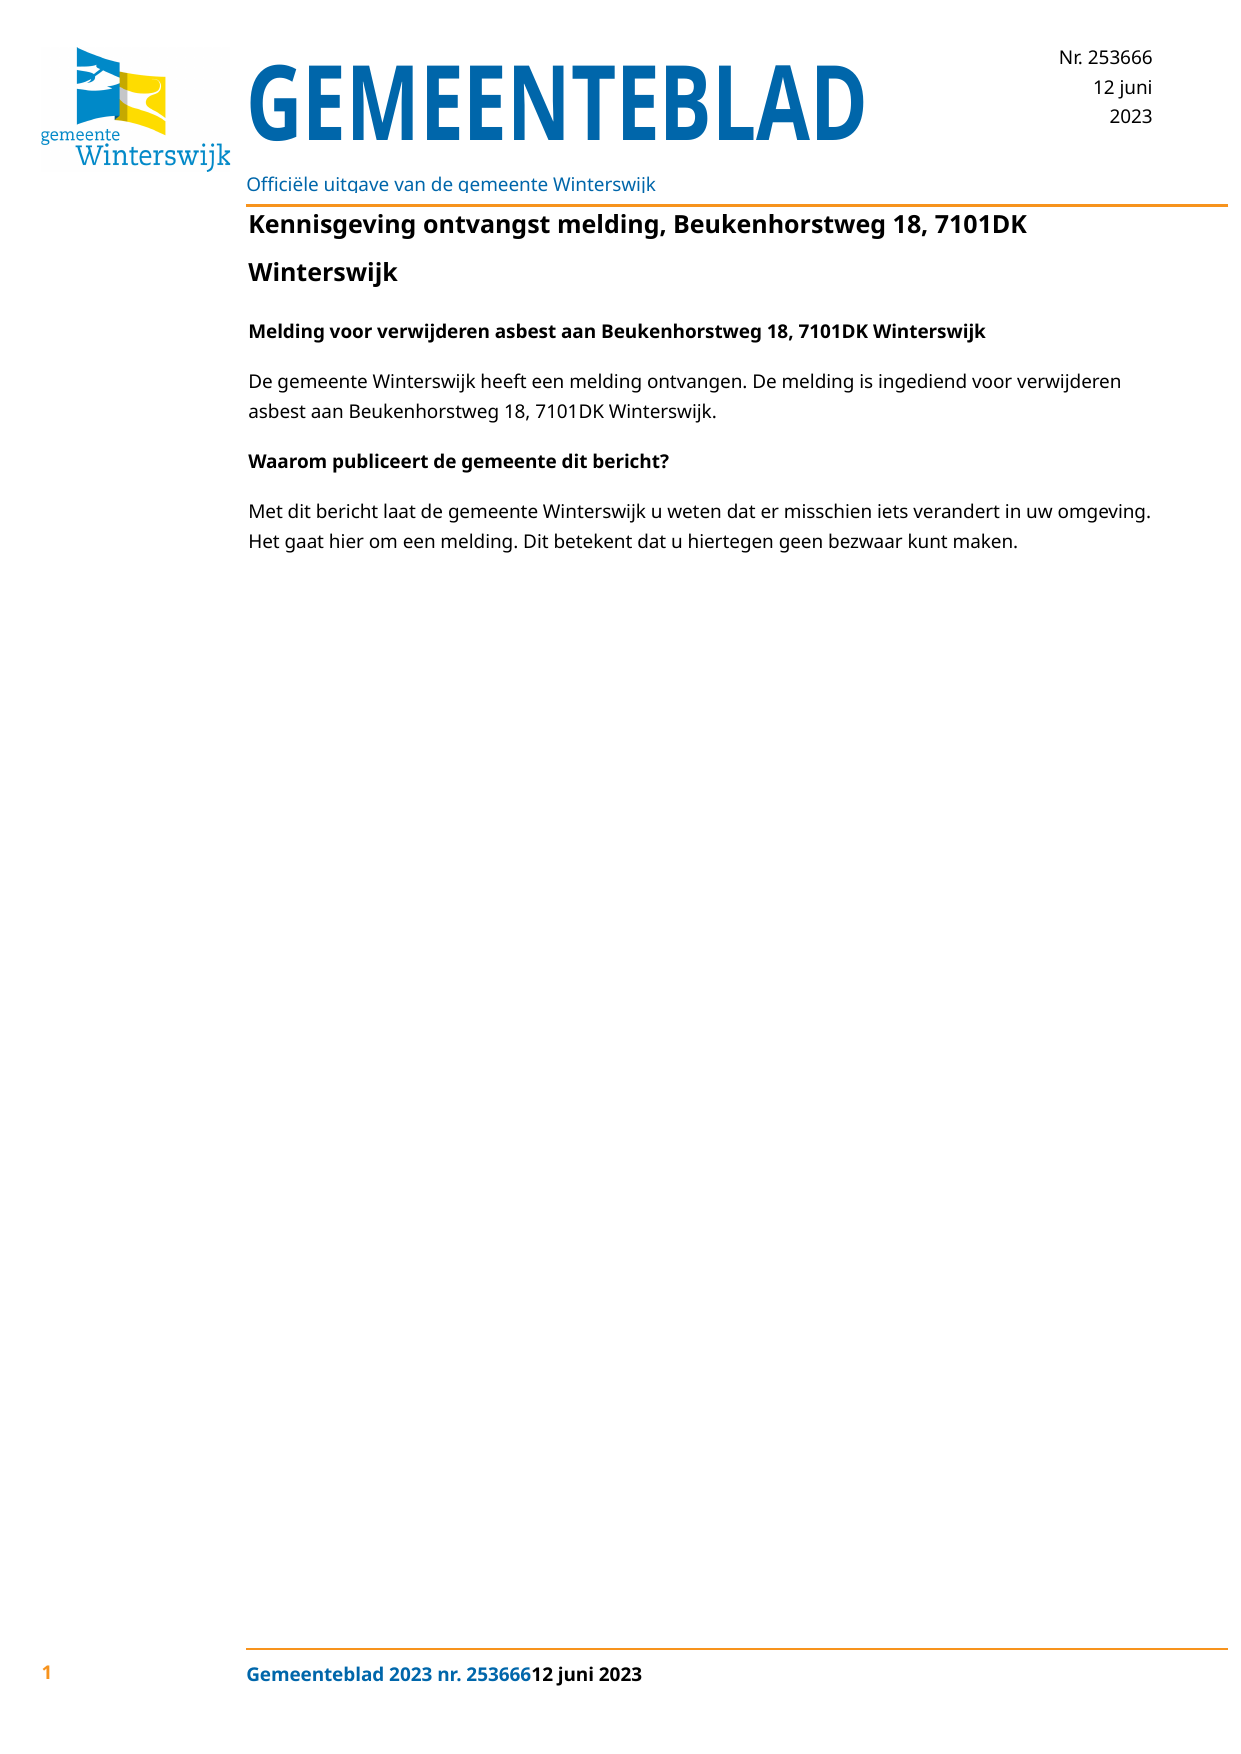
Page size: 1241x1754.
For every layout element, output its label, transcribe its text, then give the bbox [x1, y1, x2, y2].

text De gemeente Winterswijk heeft een melding ontvangen. De melding is ingediend voor verwijderen asbest aan Beukenhorstweg 18, 7101DK Winterswijk. [248, 368, 1152, 424]
text Melding voor verwijderen asbest aan Beukenhorstweg 18, 7101DK Winterswijk [248, 318, 1152, 344]
picture [41, 47, 231, 172]
text Kennisgeving ontvangst melding, Beukenhorstweg 18, 7101DK Winterswijk [248, 207, 1152, 288]
text Waarom publiceert de gemeente dit bericht? [248, 448, 1152, 474]
picture [225, 153, 231, 162]
text Met dit bericht laat de gemeente Winterswijk u weten dat er misschien iets verandert in uw omgeving. Het gaat hier om een melding. Dit betekent dat u hiertegen geen bezwaar kunt maken. [248, 499, 1152, 554]
